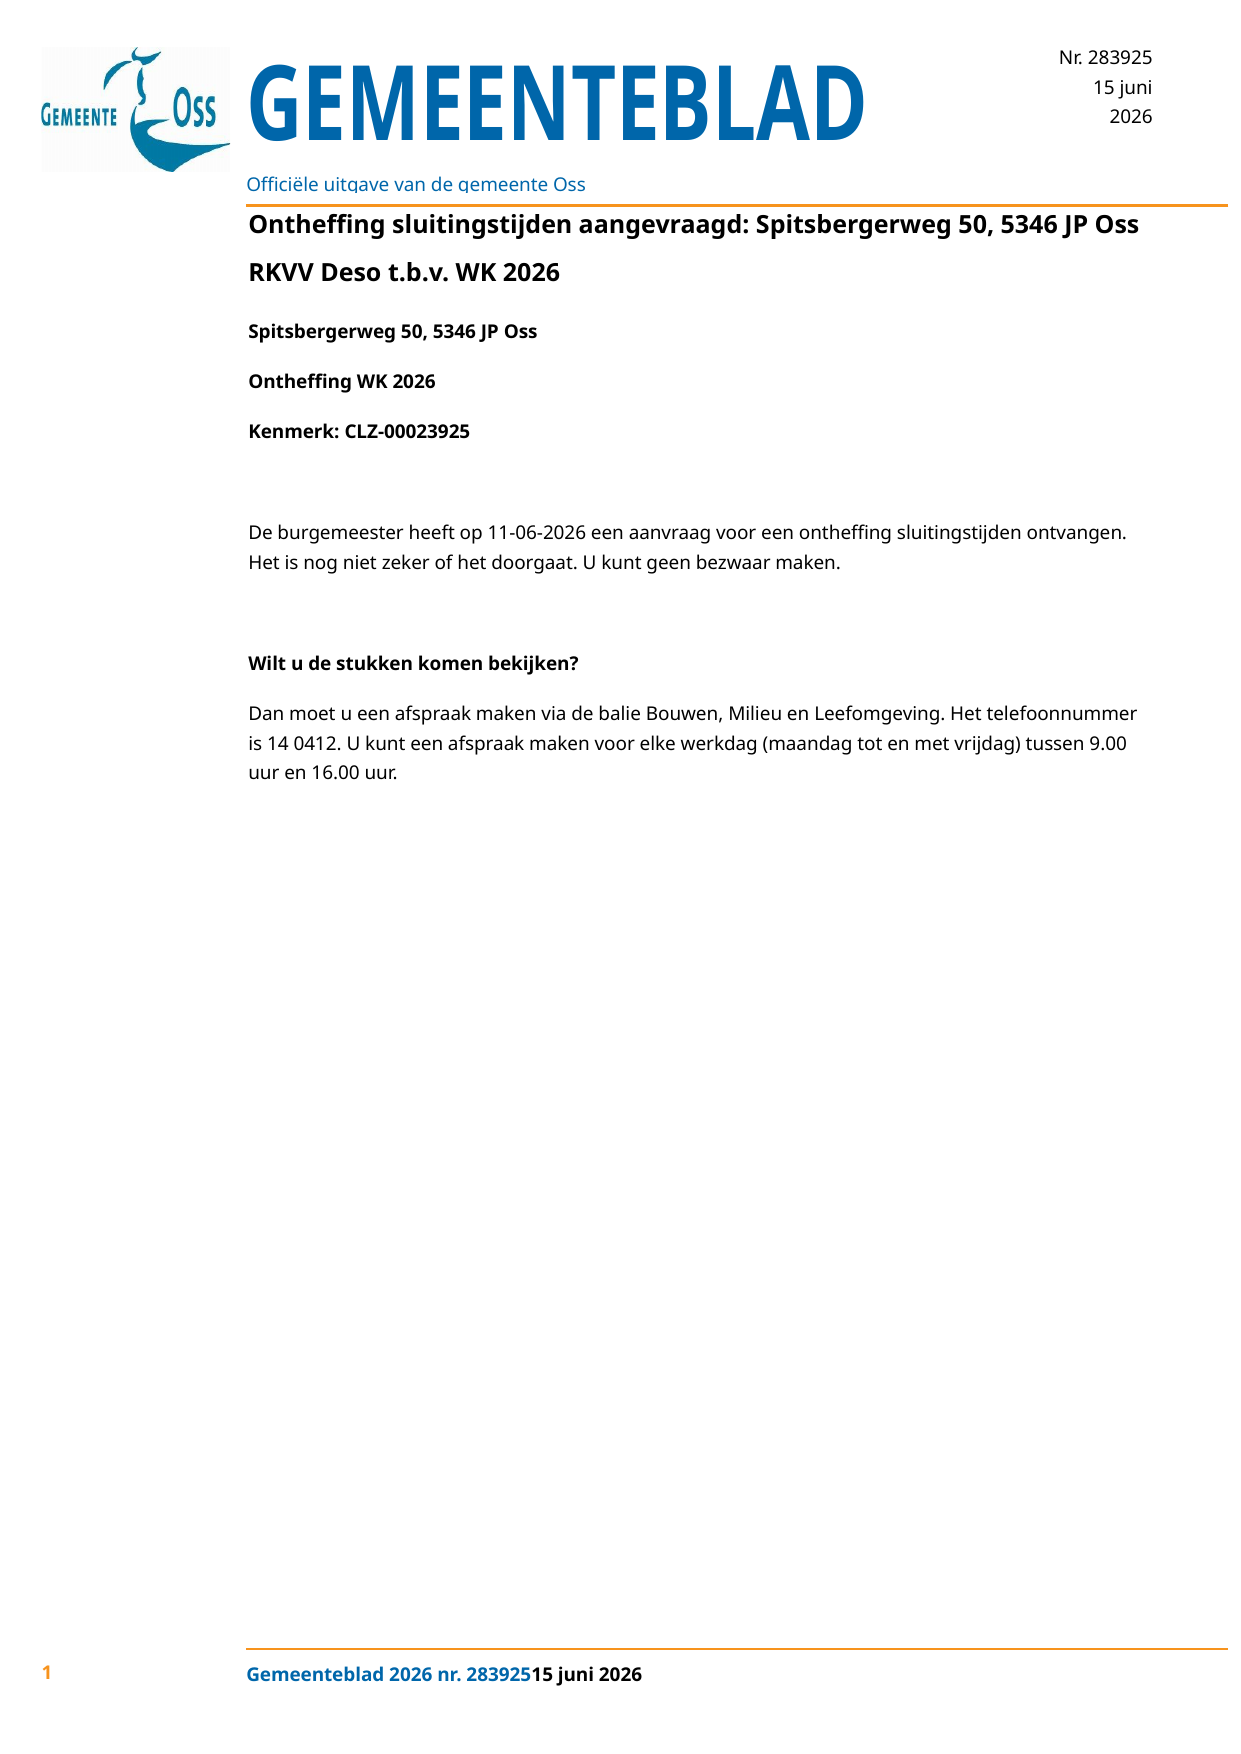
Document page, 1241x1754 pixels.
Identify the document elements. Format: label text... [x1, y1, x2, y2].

text De burgemeester heeft op 11-06-2026 een aanvraag voor een ontheffing sluitingstijden ontvangen. Het is nog niet zeker of het doorgaat. U kunt geen bezwaar maken. [248, 519, 1152, 575]
text Dan moet u een afspraak maken via de balie Bouwen, Milieu en Leefomgeving. Het telefoonnummer is 14 0412. U kunt een afspraak maken voor elke werkdag (maandag tot en met vrijdag) tussen 9.00 uur en 16.00 uur. [248, 700, 1152, 785]
text Ontheffing sluitingstijden aangevraagd: Spitsbergerweg 50, 5346 JP Oss RKVV Deso t.b.v. WK 2026 [248, 207, 1152, 288]
picture [41, 47, 231, 172]
text Kenmerk: CLZ-00023925 [248, 419, 1152, 444]
text Wilt u de stukken komen bekijken? [248, 650, 1152, 676]
text Spitsbergerweg 50, 5346 JP Oss [248, 318, 1152, 344]
text Ontheffing WK 2026 [248, 368, 1152, 394]
